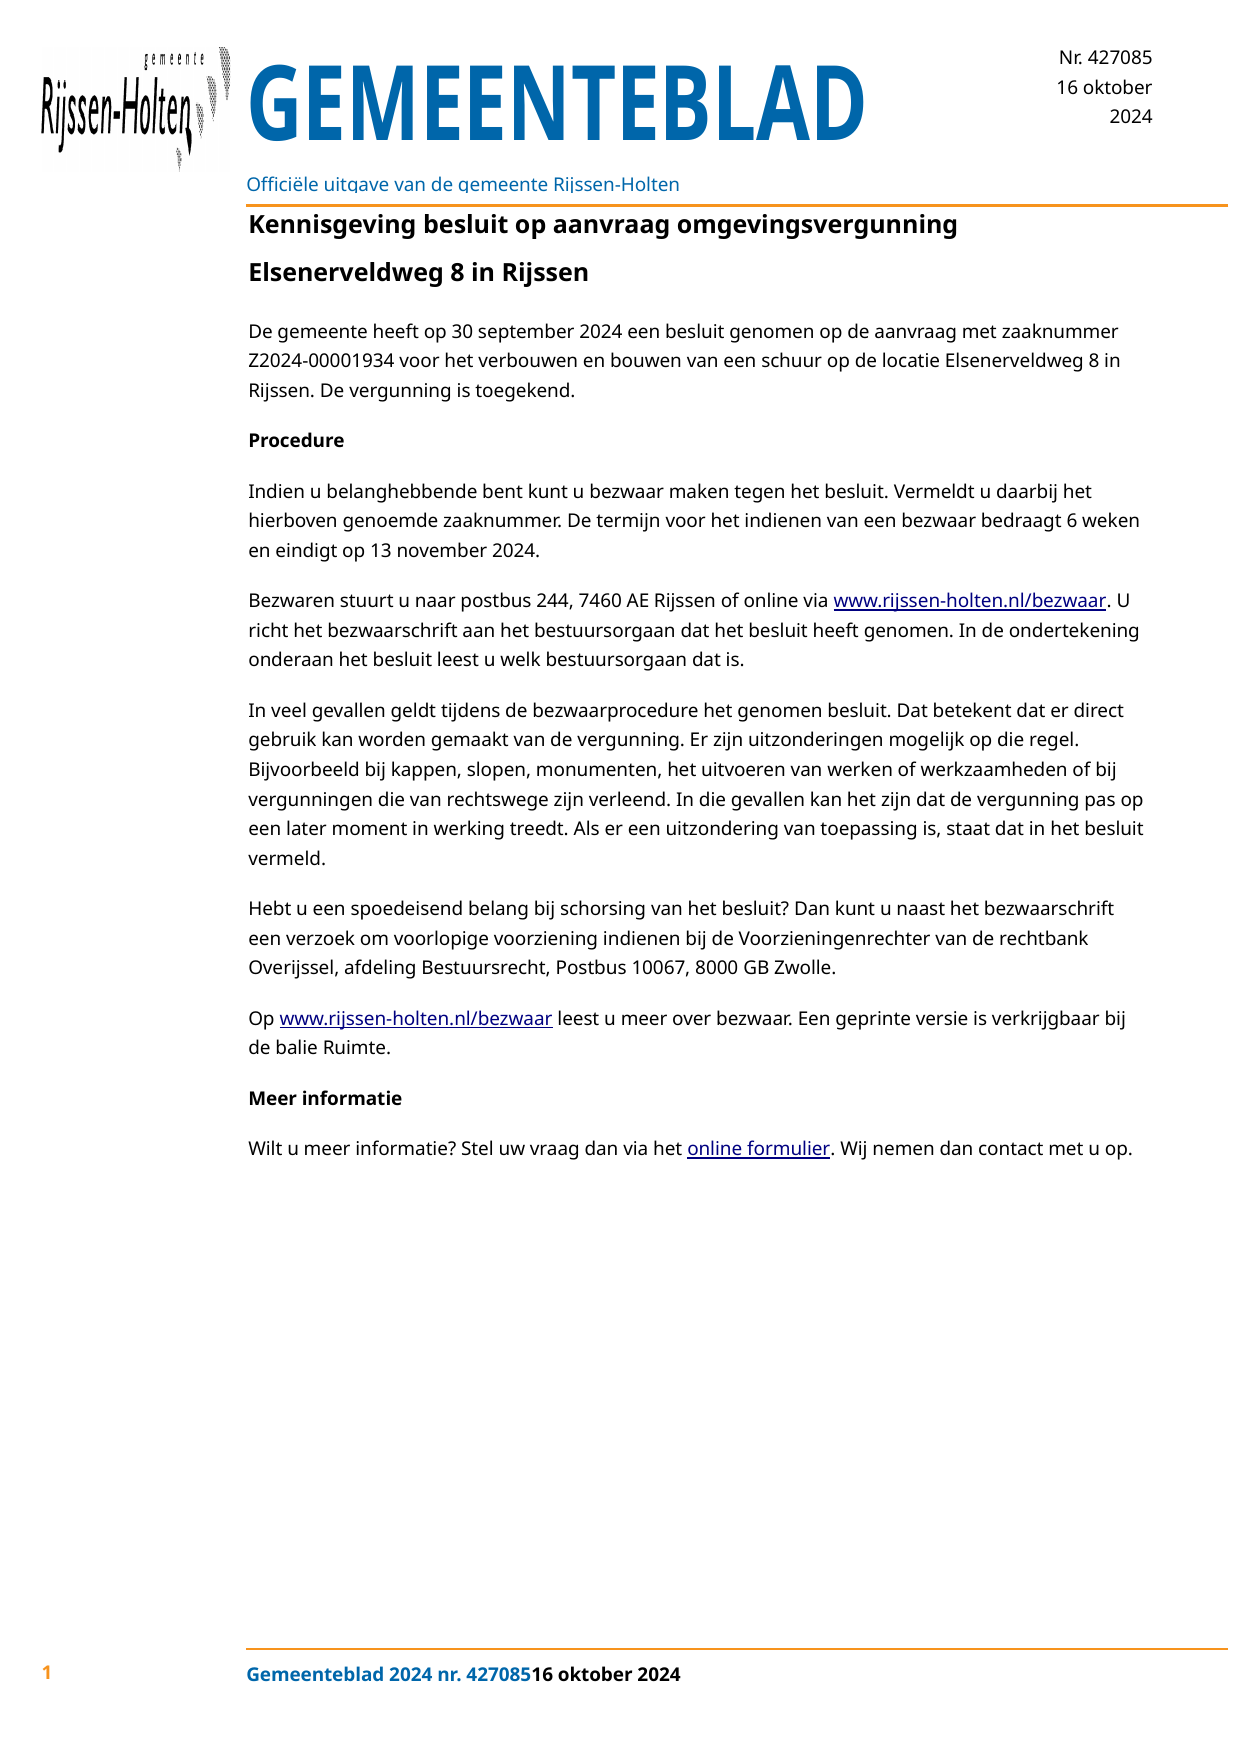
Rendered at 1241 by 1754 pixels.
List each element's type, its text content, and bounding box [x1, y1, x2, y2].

text In veel gevallen geldt tijdens de bezwaarprocedure het genomen besluit. Dat betekent dat er direct gebruik kan worden gemaakt van de vergunning. Er zijn uitzonderingen mogelijk op die regel. Bijvoorbeeld bij kappen, slopen, monumenten, het uitvoeren van werken of werkzaamheden of bij vergunningen die van rechtswege zijn verleend. In die gevallen kan het zijn dat de vergunning pas op een later moment in werking treedt. Als er een uitzondering van toepassing is, staat dat in het besluit vermeld. [248, 697, 1152, 871]
text Bezwaren stuurt u naar postbus 244, 7460 AE Rijssen of online via www.rijssen-holten.nl/bezwaar. U richt het bezwaarschrift aan het bestuursorgaan dat het besluit heeft genomen. In de ondertekening onderaan het besluit leest u welk bestuursorgaan dat is. [248, 587, 1152, 672]
text De gemeente heeft op 30 september 2024 een besluit genomen op de aanvraag met zaaknummer Z2024-00001934 voor het verbouwen en bouwen van een schuur op de locatie Elsenerveldweg 8 in Rijssen. De vergunning is toegekend. [248, 318, 1152, 403]
text Kennisgeving besluit op aanvraag omgevingsvergunning Elsenerveldweg 8 in Rijssen [248, 207, 1152, 288]
text Meer informatie [248, 1085, 1152, 1111]
picture [41, 47, 231, 172]
text Wilt u meer informatie? Stel uw vraag dan via het online formulier. Wij nemen dan contact met u op. [248, 1135, 1152, 1161]
text Hebt u een spoedeisend belang bij schorsing van het besluit? Dan kunt u naast het bezwaarschrift een verzoek om voorlopige voorziening indienen bij de Voorzieningenrechter van de rechtbank Overijssel, afdeling Bestuursrecht, Postbus 10067, 8000 GB Zwolle. [248, 895, 1152, 980]
text Op www.rijssen-holten.nl/bezwaar leest u meer over bezwaar. Een geprinte versie is verkrijgbaar bij de balie Ruimte. [248, 1005, 1152, 1060]
text Indien u belanghebbende bent kunt u bezwaar maken tegen het besluit. Vermeldt u daarbij het hierboven genoemde zaaknummer. De termijn voor het indienen van een bezwaar bedraagt 6 weken en eindigt op 13 november 2024. [248, 478, 1152, 563]
text Procedure [248, 427, 1152, 453]
